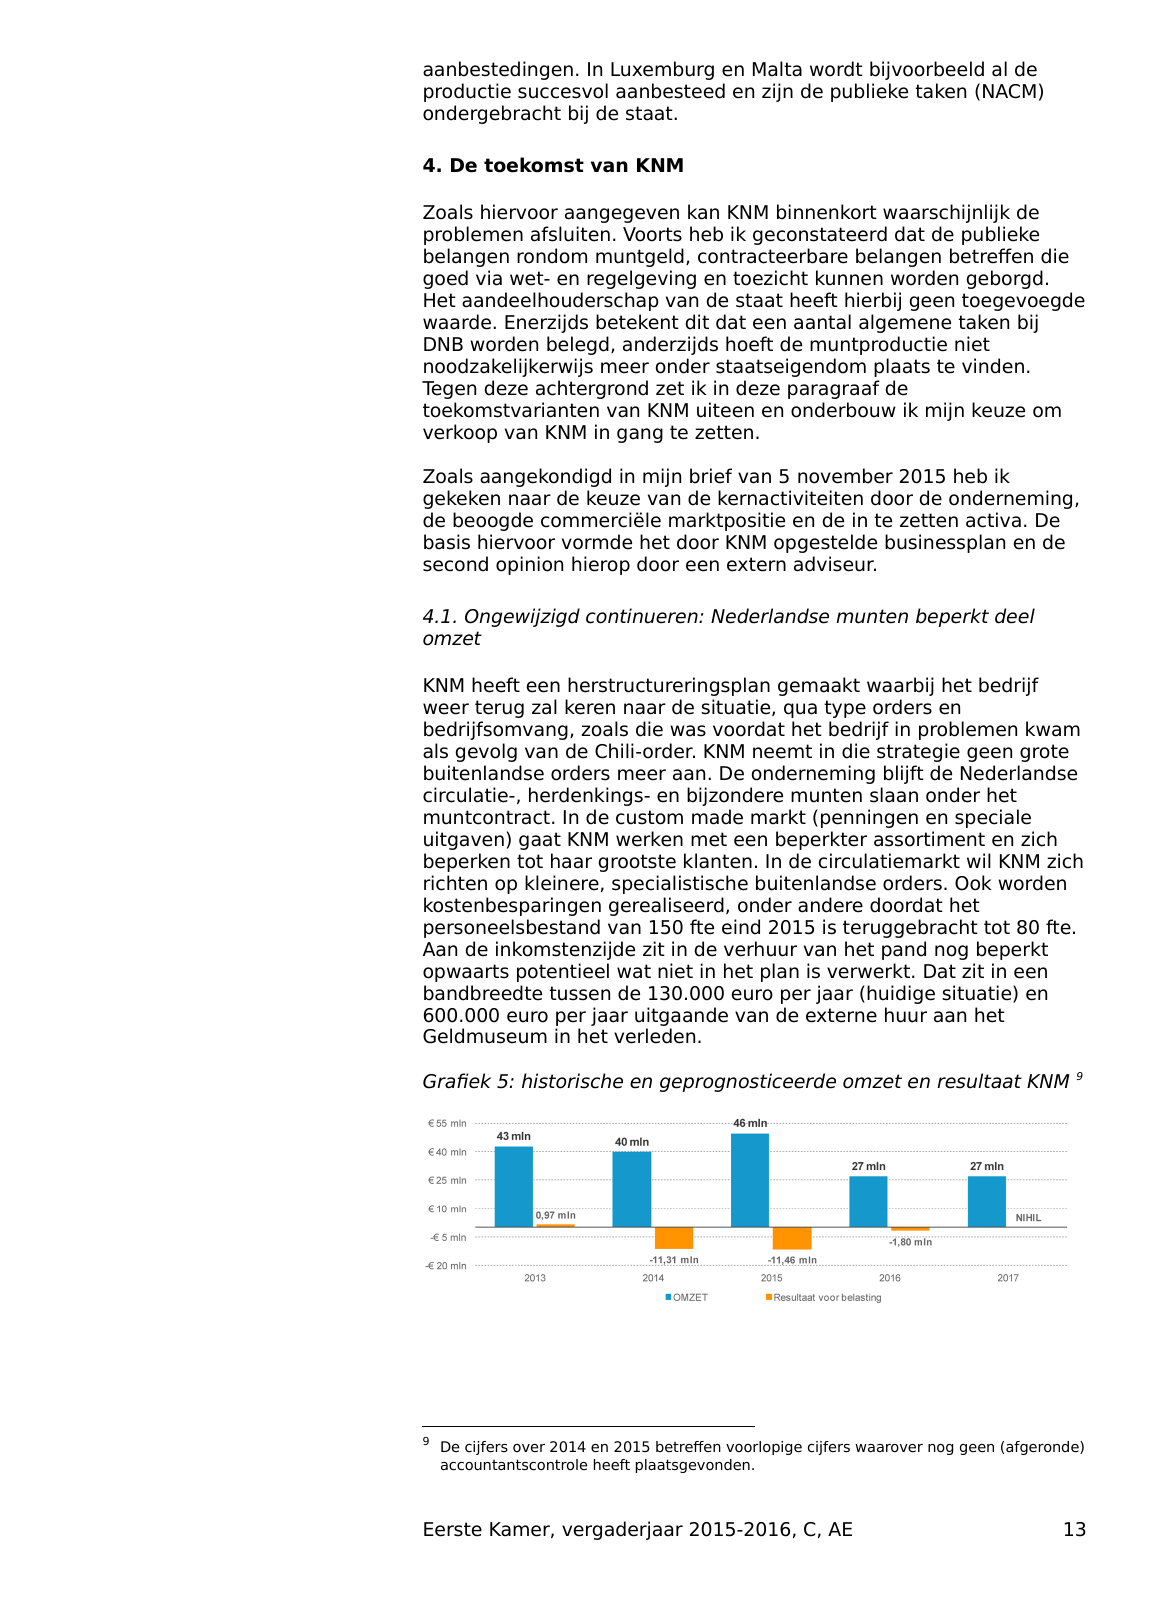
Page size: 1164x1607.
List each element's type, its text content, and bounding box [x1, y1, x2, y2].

text De cijfers over 2014 en 2015 betreffen voorlopige cijfers waarover nog geen (afgeronde) accountantscontrole heeft plaatsgevonden. [422, 1435, 1087, 1474]
subtitle Grafiek 5: historische en geprognosticeerde omzet en resultaat KNM [422, 1071, 1087, 1093]
subtitle 4. De toekomst van KNM [422, 155, 1087, 177]
text KNM heeft een herstructureringsplan gemaakt waarbij het bedrijf weer terug zal keren naar de situatie, qua type orders en bedrijfsomvang, zoals die was voordat het bedrijf in problemen kwam als gevolg van de Chili-order. KNM neemt in die strategie geen grote buitenlandse orders meer aan. De onderneming blijft de Nederlandse circulatie-, herdenkings- en bijzondere munten slaan onder het muntcontract. In de custom made markt (penningen en speciale uitgaven) gaat KNM werken met een beperkter assortiment en zich beperken tot haar grootste klanten. In de circulatiemarkt wil KNM zich richten op kleinere, specialistische buitenlandse orders. Ook worden kostenbesparingen gerealiseerd, onder andere doordat het personeelsbestand van 150 fte eind 2015 is teruggebracht tot 80 fte. Aan de inkomstenzijde zit in de verhuur van het pand nog beperkt opwaarts potentieel wat niet in het plan is verwerkt. Dat zit in een bandbreedte tussen de 130.000 euro per jaar (huidige situatie) en 600.000 euro per jaar uitgaande van de externe huur aan het Geldmuseum in het verleden. [422, 675, 1087, 1048]
text Zoals hiervoor aangegeven kan KNM binnenkort waarschijnlijk de problemen afsluiten. Voorts heb ik geconstateerd dat de publieke belangen rondom muntgeld, contracteerbare belangen betreffen die goed via wet- en regelgeving en toezicht kunnen worden geborgd. Het aandeelhouderschap van de staat heeft hierbij geen toegevoegde waarde. Enerzijds betekent dit dat een aantal algemene taken bij DNB worden belegd, anderzijds hoeft de muntproductie niet noodzakelijkerwijs meer onder staatseigendom plaats te vinden. Tegen deze achtergrond zet ik in deze paragraaf de toekomstvarianten van KNM uiteen en onderbouw ik mijn keuze om verkoop van KNM in gang te zetten. [422, 202, 1087, 444]
subtitle 4.1. Ongewijzigd continueren: Nederlandse munten beperkt deel omzet [422, 606, 1087, 650]
text aanbestedingen. In Luxemburg en Malta wordt bijvoorbeeld al de productie succesvol aanbesteed en zijn de publieke taken (NACM) ondergebracht bij de staat. [422, 59, 1087, 125]
text Zoals aangekondigd in mijn brief van 5 november 2015 heb ik gekeken naar de keuze van de kernactiviteiten door de onderneming, de beoogde commerciële marktpositie en de in te zetten activa. De basis hiervoor vormde het door KNM opgestelde businessplan en de second opinion hierop door een extern adviseur. [422, 466, 1087, 576]
picture [422, 1114, 1072, 1304]
